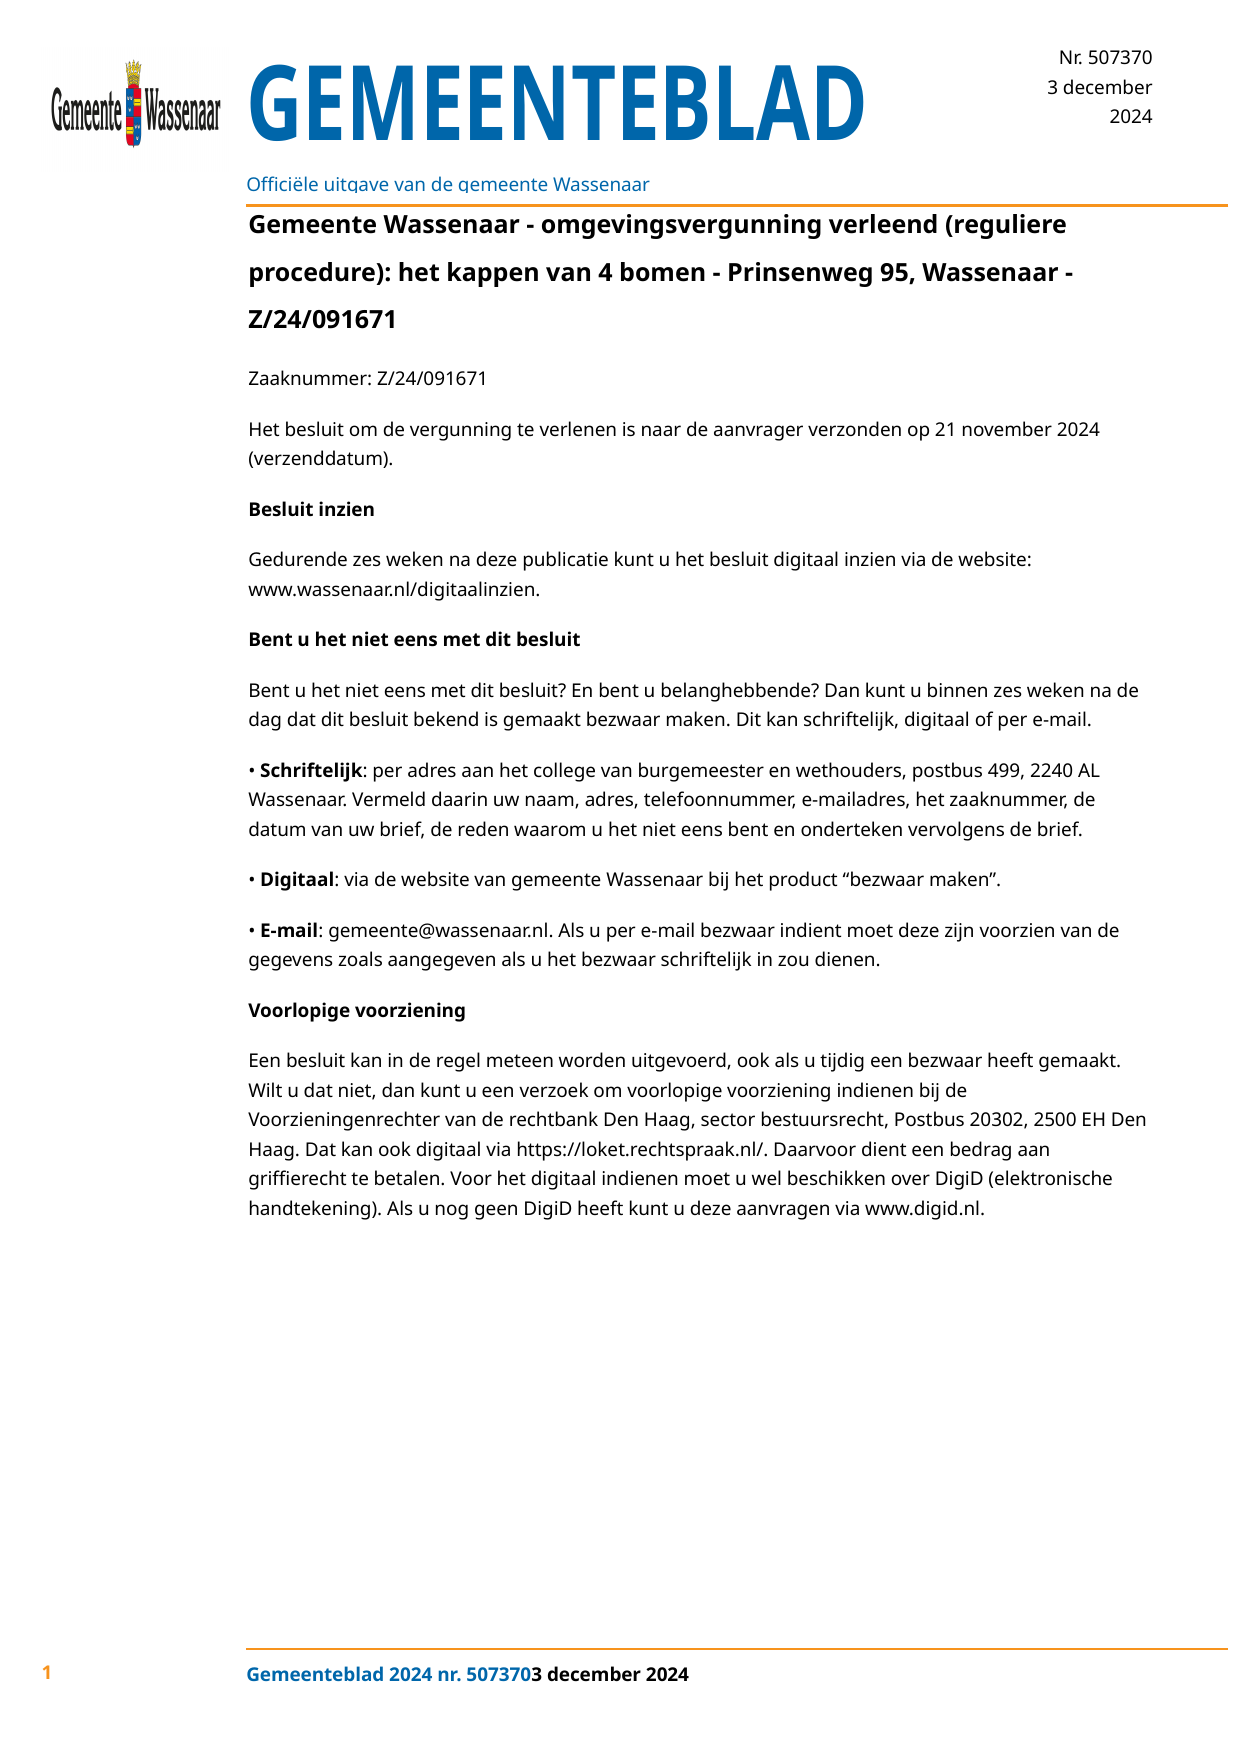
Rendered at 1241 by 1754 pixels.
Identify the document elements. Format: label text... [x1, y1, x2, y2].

text • Digitaal: via de website van gemeente Wassenaar bij het product “bezwaar maken”. [248, 866, 1152, 892]
text Bent u het niet eens met dit besluit? En bent u belanghebbende? Dan kunt u binnen zes weken na de dag dat dit besluit bekend is gemaakt bezwaar maken. Dit kan schriftelijk, digitaal of per e-mail. [248, 677, 1152, 732]
text Zaaknummer: Z/24/091671 [248, 366, 1152, 391]
text Het besluit om de vergunning te verlenen is naar de aanvrager verzonden op 21 november 2024 (verzenddatum). [248, 416, 1152, 471]
text Bent u het niet eens met dit besluit [248, 626, 1152, 652]
text Voorlopige voorziening [248, 997, 1152, 1022]
picture [41, 47, 231, 172]
text • Schriftelijk: per adres aan het college van burgemeester en wethouders, postbus 499, 2240 AL Wassenaar. Vermeld daarin uw naam, adres, telefoonnummer, e-mailadres, het zaaknummer, de datum van uw brief, de reden waarom u het niet eens bent en onderteken vervolgens de brief. [248, 757, 1152, 842]
text Besluit inzien [248, 496, 1152, 522]
text • E-mail: gemeente@wassenaar.nl. Als u per e-mail bezwaar indient moet deze zijn voorzien van de gegevens zoals aangegeven als u het bezwaar schriftelijk in zou dienen. [248, 917, 1152, 972]
text Een besluit kan in de regel meteen worden uitgevoerd, ook als u tijdig een bezwaar heeft gemaakt. Wilt u dat niet, dan kunt u een verzoek om voorlopige voorziening indienen bij de Voorzieningenrechter van de rechtbank Den Haag, sector bestuursrecht, Postbus 20302, 2500 EH Den Haag. Dat kan ook digitaal via https://loket.rechtspraak.nl/. Daarvoor dient een bedrag aan griffierecht te betalen. Voor het digitaal indienen moet u wel beschikken over DigiD (elektronische handtekening). Als u nog geen DigiD heeft kunt u deze aanvragen via www.digid.nl. [248, 1047, 1152, 1221]
text Gemeente Wassenaar - omgevingsvergunning verleend (reguliere procedure): het kappen van 4 bomen - Prinsenweg 95, Wassenaar - Z/24/091671 [248, 207, 1152, 336]
text Gedurende zes weken na deze publicatie kunt u het besluit digitaal inzien via de website: www.wassenaar.nl/digitaalinzien. [248, 546, 1152, 602]
